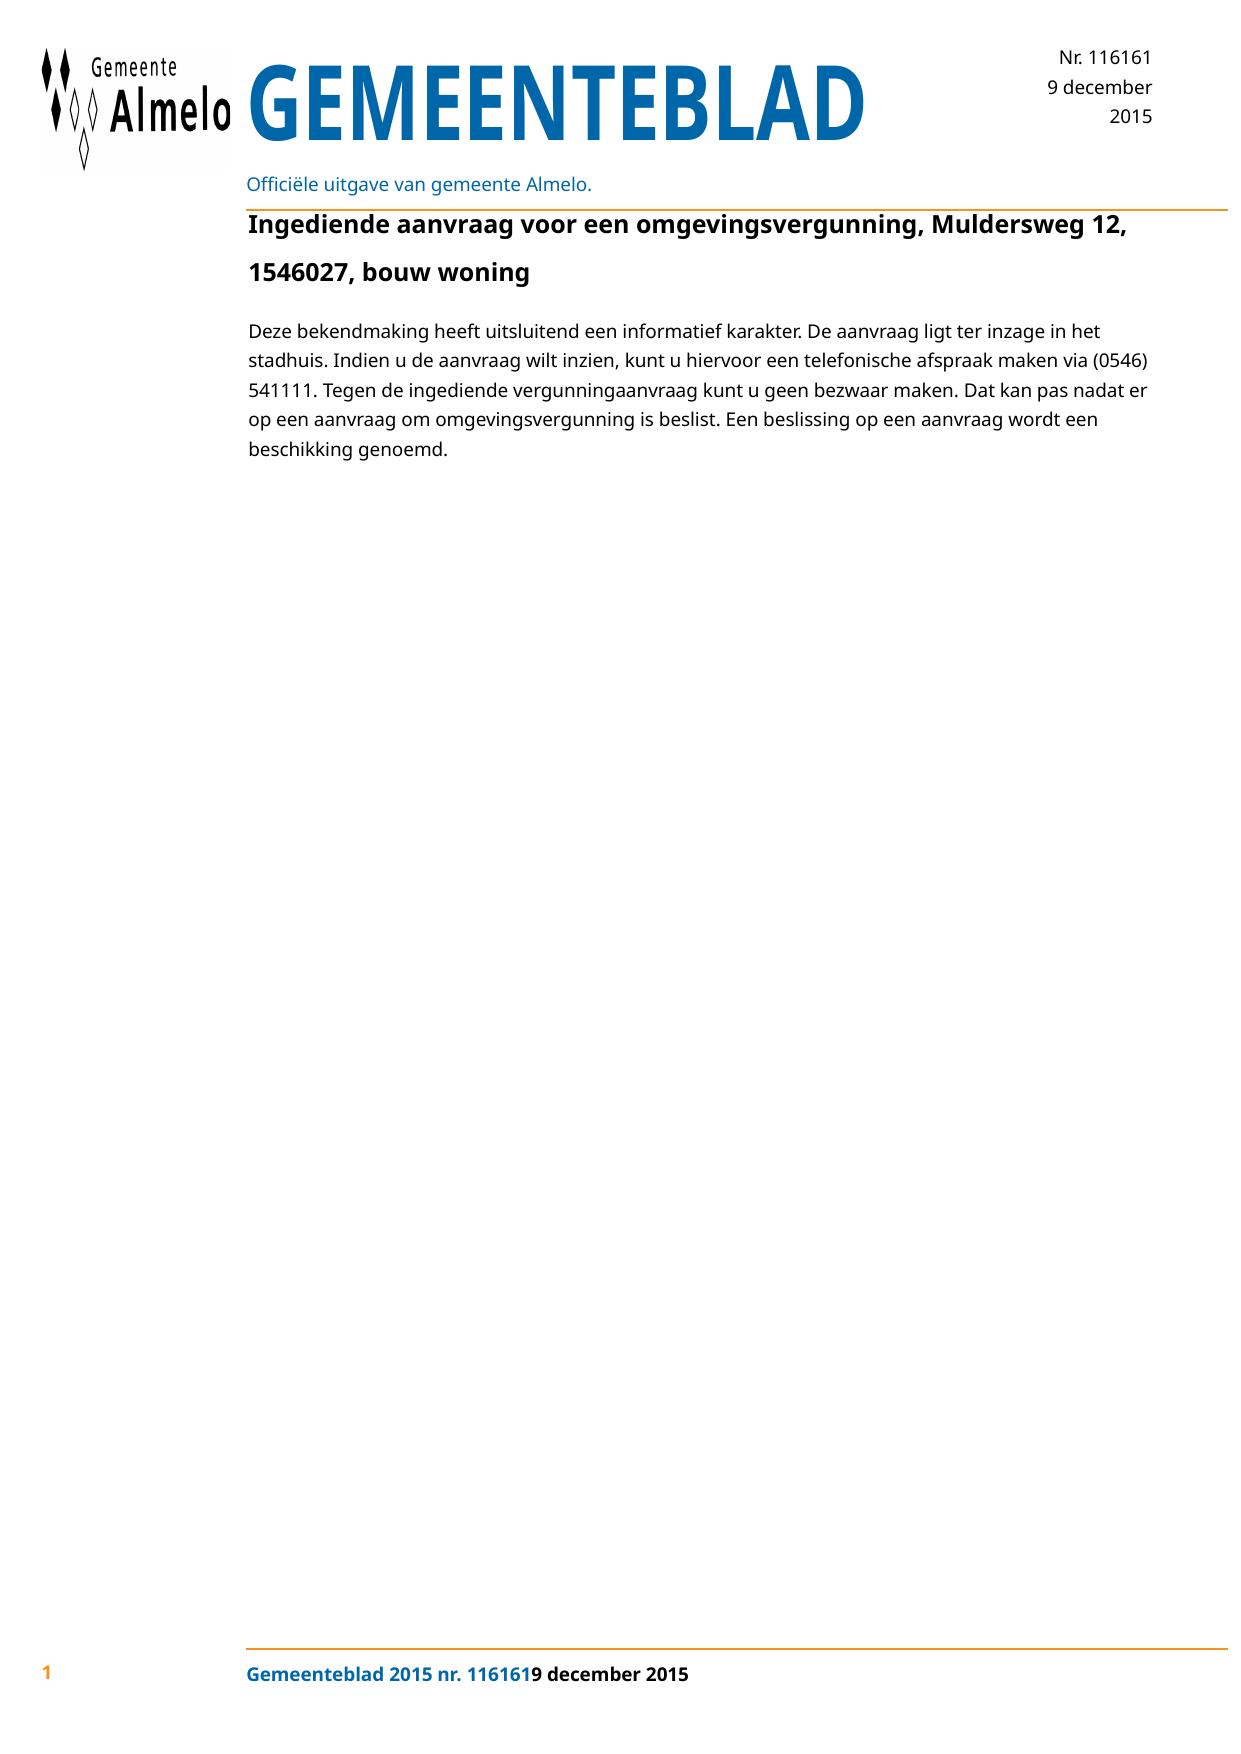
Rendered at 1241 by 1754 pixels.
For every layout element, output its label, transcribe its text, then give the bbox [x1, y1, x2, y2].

text Deze bekendmaking heeft uitsluitend een informatief karakter. De aanvraag ligt ter inzage in het stadhuis. Indien u de aanvraag wilt inzien, kunt u hiervoor een telefonische afspraak maken via (0546) 541111. Tegen de ingediende vergunningaanvraag kunt u geen bezwaar maken. Dat kan pas nadat er op een aanvraag om omgevingsvergunning is beslist. Een beslissing op een aanvraag wordt een beschikking genoemd. [248, 318, 1152, 462]
text Ingediende aanvraag voor een omgevingsvergunning, Muldersweg 12, 1546027, bouw woning [248, 211, 1152, 288]
picture [41, 47, 231, 172]
